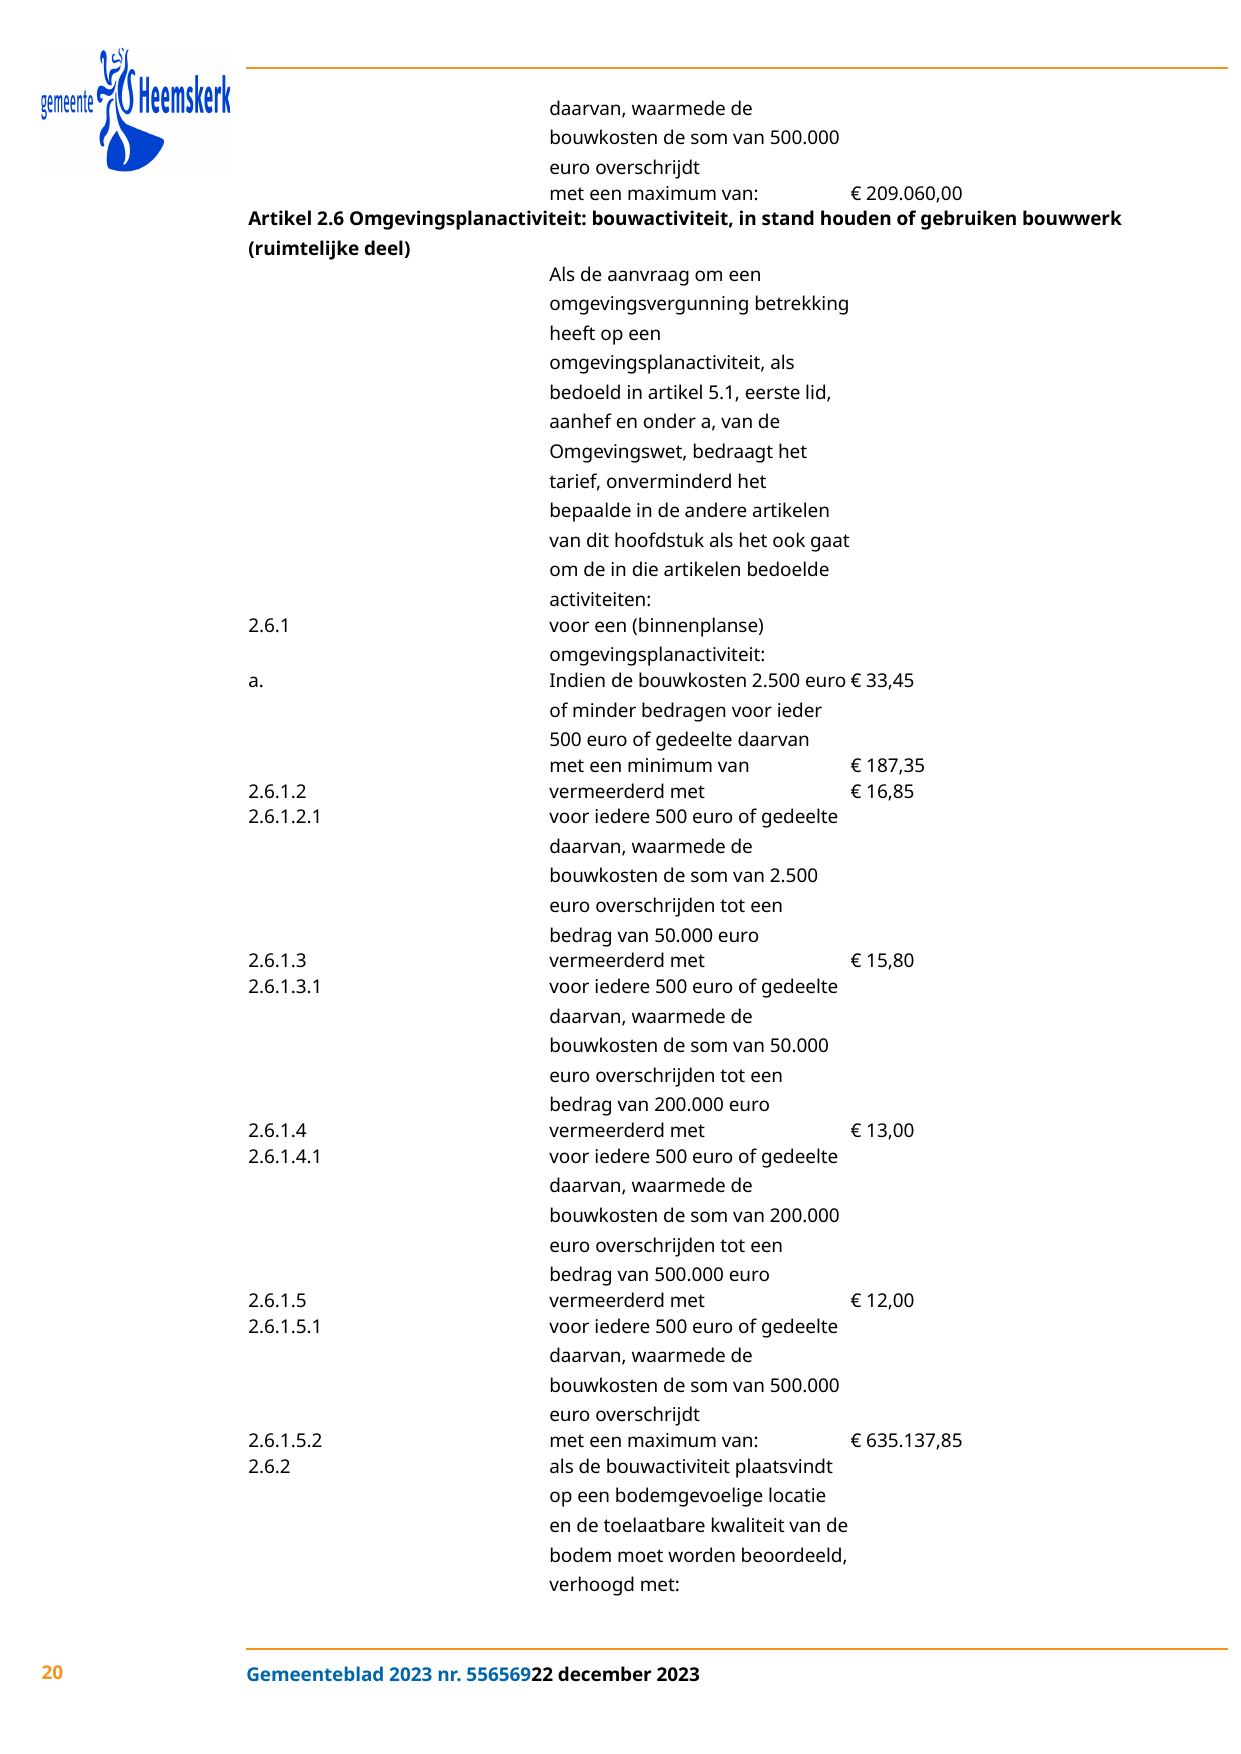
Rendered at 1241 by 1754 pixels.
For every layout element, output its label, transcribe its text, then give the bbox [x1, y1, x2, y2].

table_cell € 15,80 [850, 948, 1152, 973]
table_cell [850, 261, 1152, 612]
table_cell vermeerderd met [549, 1118, 850, 1143]
table_cell [850, 612, 1152, 667]
table_cell € 209.060,00 [850, 180, 1152, 205]
table_cell vermeerderd met [549, 778, 850, 803]
table_cell € 33,45 [850, 667, 1152, 752]
table_cell voor iedere 500 euro of gedeelte daarvan, waarmede de bouwkosten de som van 2.500 euro overschrijden tot een bedrag van 50.000 euro [549, 804, 850, 948]
table_cell vermeerderd met [549, 1287, 850, 1313]
table_cell 2.6.1.3.1 [248, 973, 549, 1117]
table_cell [248, 180, 549, 205]
picture [41, 47, 231, 172]
table_cell 2.6.1.4.1 [248, 1143, 549, 1287]
table_cell voor iedere 500 euro of gedeelte daarvan, waarmede de bouwkosten de som van 500.000 euro overschrijdt [549, 1313, 850, 1427]
table_cell 2.6.1.2 [248, 778, 549, 803]
table_cell Als de aanvraag om een omgevingsvergunning betrekking heeft op een omgevingsplanactiviteit, als bedoeld in artikel 5.1, eerste lid, aanhef en onder a, van de Omgevingswet, bedraagt het tarief, onverminderd het bepaalde in de andere artikelen van dit hoofdstuk als het ook gaat om de in die artikelen bedoelde activiteiten: [549, 261, 850, 612]
table_cell voor een (binnenplanse) omgevingsplanactiviteit: [549, 612, 850, 667]
table_cell 2.6.2 [248, 1453, 549, 1597]
table_cell a. [248, 667, 549, 752]
table_cell € 12,00 [850, 1287, 1152, 1313]
table_cell [850, 95, 1152, 180]
table_cell daarvan, waarmede de bouwkosten de som van 500.000 euro overschrijdt [549, 95, 850, 180]
table_cell [850, 1143, 1152, 1287]
table_cell 2.6.1.5 [248, 1287, 549, 1313]
table_cell [850, 1453, 1152, 1597]
table_cell voor iedere 500 euro of gedeelte daarvan, waarmede de bouwkosten de som van 200.000 euro overschrijden tot een bedrag van 500.000 euro [549, 1143, 850, 1287]
table_cell [248, 95, 549, 180]
table_cell 2.6.1.5.2 [248, 1428, 549, 1453]
table_cell vermeerderd met [549, 948, 850, 973]
table_cell [248, 261, 549, 612]
table_cell als de bouwactiviteit plaatsvindt op een bodemgevoelige locatie en de toelaatbare kwaliteit van de bodem moet worden beoordeeld, verhoogd met: [549, 1453, 850, 1597]
table_cell 2.6.1 [248, 612, 549, 667]
table_cell [850, 973, 1152, 1117]
table_cell Indien de bouwkosten 2.500 euro of minder bedragen voor ieder 500 euro of gedeelte daarvan [549, 667, 850, 752]
table_cell met een maximum van: [549, 1428, 850, 1453]
table_cell 2.6.1.5.1 [248, 1313, 549, 1427]
table_cell € 13,00 [850, 1118, 1152, 1143]
table_cell € 635.137,85 [850, 1428, 1152, 1453]
table_cell met een maximum van: [549, 180, 850, 205]
table_cell € 187,35 [850, 752, 1152, 778]
table_cell Artikel 2.6 Omgevingsplanactiviteit: bouwactiviteit, in stand houden of gebruiken bouwwerk (ruimtelijke deel) [248, 205, 1152, 261]
table_cell [850, 804, 1152, 948]
table_cell 2.6.1.3 [248, 948, 549, 973]
table_cell 2.6.1.4 [248, 1118, 549, 1143]
table_cell € 16,85 [850, 778, 1152, 803]
table_cell [850, 1313, 1152, 1427]
table_cell 2.6.1.2.1 [248, 804, 549, 948]
table_cell voor iedere 500 euro of gedeelte daarvan, waarmede de bouwkosten de som van 50.000 euro overschrijden tot een bedrag van 200.000 euro [549, 973, 850, 1117]
table_cell met een minimum van [549, 752, 850, 778]
table_cell [248, 752, 549, 778]
